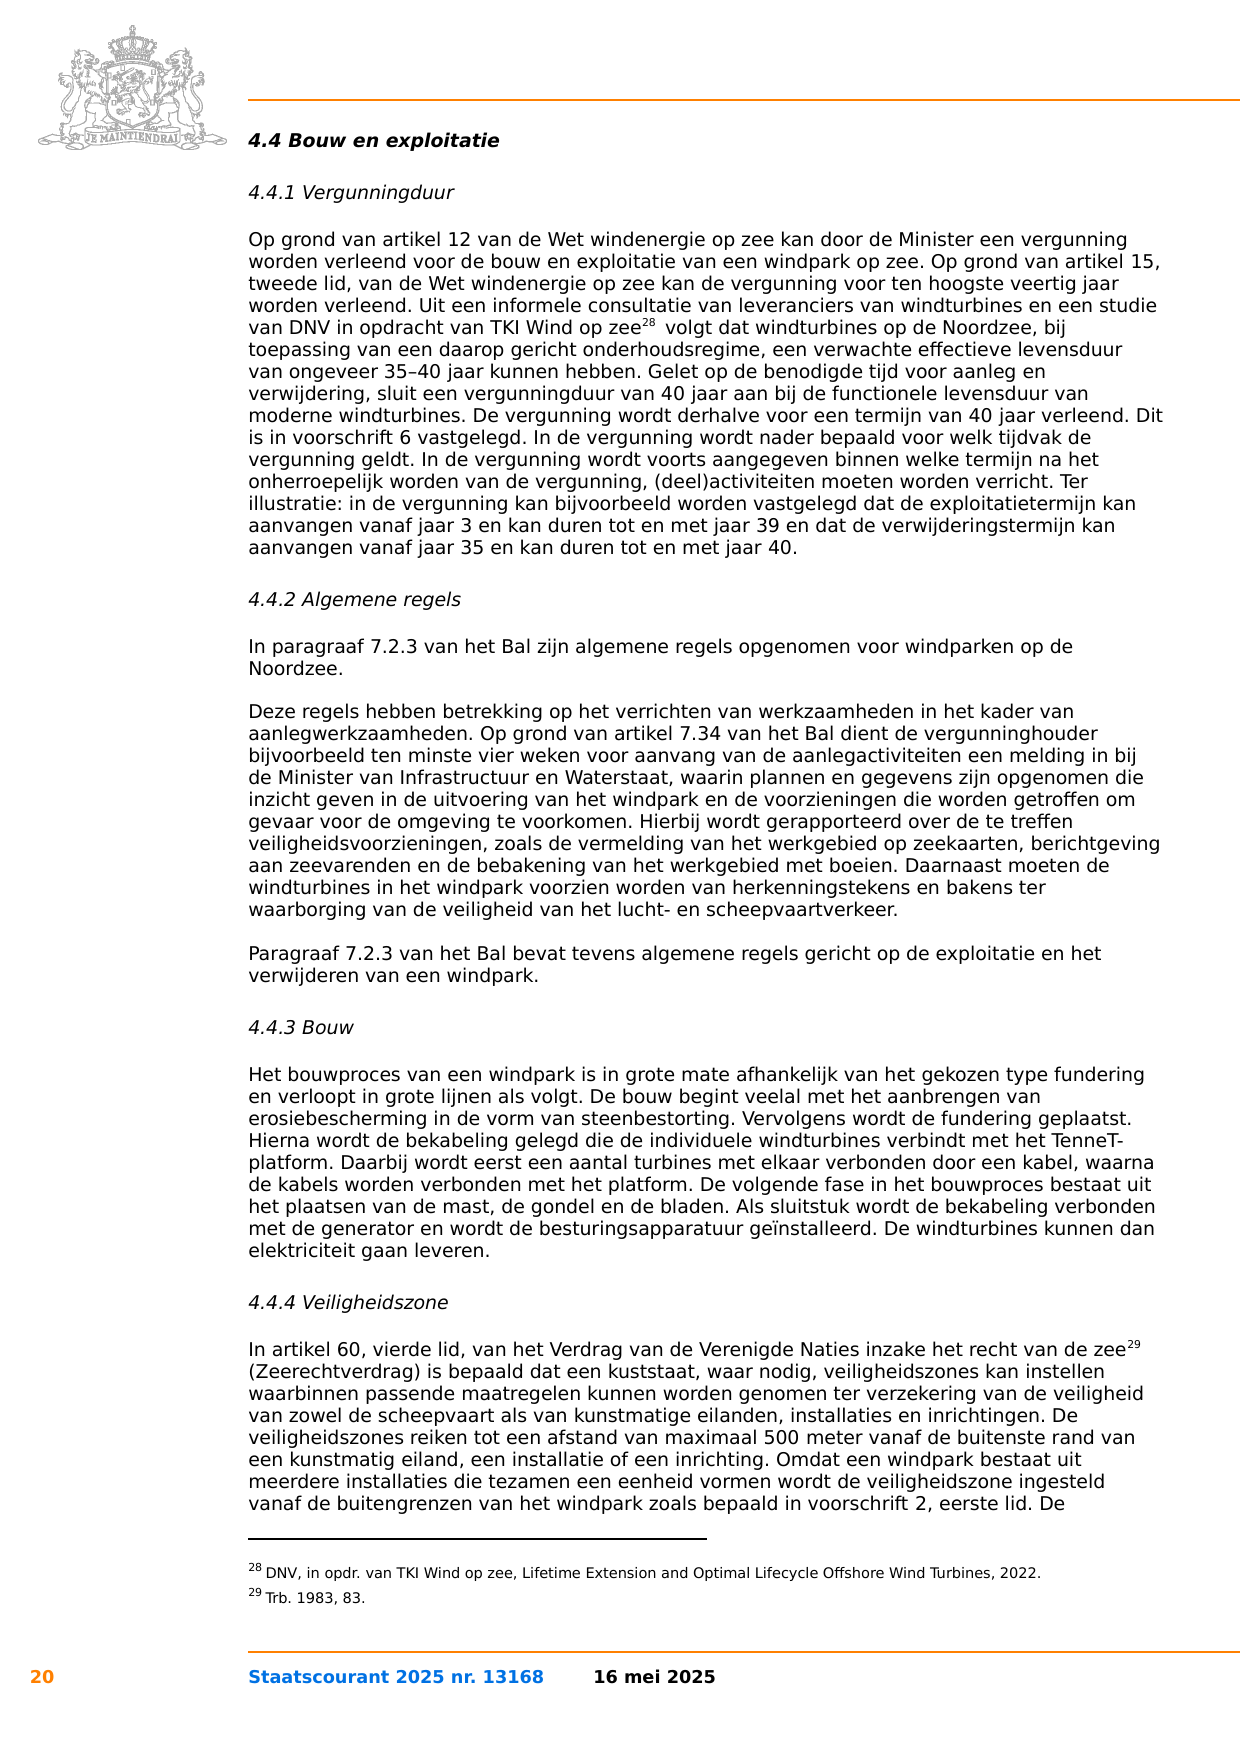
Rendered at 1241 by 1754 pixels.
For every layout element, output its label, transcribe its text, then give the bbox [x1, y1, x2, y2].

subtitle 4.4.3 Bouw [248, 1017, 1163, 1039]
picture [38, 25, 227, 150]
text Trb. 1983, 83. [248, 1586, 1163, 1608]
text Het bouwproces van een windpark is in grote mate afhankelijk van het gekozen type fundering en verloopt in grote lijnen als volgt. De bouw begint veelal met het aanbrengen van erosiebescherming in de vorm van steenbestorting. Vervolgens wordt de fundering geplaatst. Hierna wordt de bekabeling gelegd die de individuele windturbines verbindt met het TenneT-platform. Daarbij wordt eerst een aantal turbines met elkaar verbonden door een kabel, waarna de kabels worden verbonden met het platform. De volgende fase in het bouwproces bestaat uit het plaatsen van de mast, de gondel en de bladen. Als sluitstuk wordt de bekabeling verbonden met de generator en wordt de besturingsapparatuur geïnstalleerd. De windturbines kunnen dan elektriciteit gaan leveren. [248, 1064, 1163, 1262]
subtitle 4.4.1 Vergunningduur [248, 182, 1163, 204]
subtitle 4.4 Bouw en exploitatie [248, 130, 1163, 152]
text Paragraaf 7.2.3 van het Bal bevat tevens algemene regels gericht op de exploitatie en het verwijderen van een windpark. [248, 943, 1163, 987]
text DNV, in opdr. van TKI Wind op zee, Lifetime Extension and Optimal Lifecycle Offshore Wind Turbines, 2022. [248, 1561, 1163, 1583]
text Deze regels hebben betrekking op het verrichten van werkzaamheden in het kader van aanlegwerkzaamheden. Op grond van artikel 7.34 van het Bal dient de vergunninghouder bijvoorbeeld ten minste vier weken voor aanvang van de aanlegactiviteiten een melding in bij de Minister van Infrastructuur en Waterstaat, waarin plannen en gegevens zijn opgenomen die inzicht geven in de uitvoering van het windpark en de voorzieningen die worden getroffen om gevaar voor de omgeving te voorkomen. Hierbij wordt gerapporteerd over de te treffen veiligheidsvoorzieningen, zoals de vermelding van het werkgebied op zeekaarten, berichtgeving aan zeevarenden en de bebakening van het werkgebied met boeien. Daarnaast moeten de windturbines in het windpark voorzien worden van herkenningstekens en bakens ter waarborging van de veiligheid van het lucht- en scheepvaartverkeer. [248, 701, 1163, 921]
text In paragraaf 7.2.3 van het Bal zijn algemene regels opgenomen voor windparken op de Noordzee. [248, 636, 1163, 679]
subtitle 4.4.4 Veiligheidszone [248, 1292, 1163, 1314]
subtitle 4.4.2 Algemene regels [248, 588, 1163, 611]
text In artikel 60, vierde lid, van het Verdrag van de Verenigde Naties inzake het recht van de zee (Zeerechtverdrag) is bepaald dat een kuststaat, waar nodig, veiligheidszones kan instellen waarbinnen passende maatregelen kunnen worden genomen ter verzekering van de veiligheid van zowel de scheepvaart als van kunstmatige eilanden, installaties en inrichtingen. De veiligheidszones reiken tot een afstand van maximaal 500 meter vanaf de buitenste rand van een kunstmatig eiland, een installatie of een inrichting. Omdat een windpark bestaat uit meerdere installaties die tezamen een eenheid vormen wordt de veiligheidszone ingesteld vanaf de buitengrenzen van het windpark zoals bepaald in voorschrift 2, eerste lid. De [248, 1339, 1163, 1514]
text Op grond van artikel 12 van de Wet windenergie op zee kan door de Minister een vergunning worden verleend voor de bouw en exploitatie van een windpark op zee. Op grond van artikel 15, tweede lid, van de Wet windenergie op zee kan de vergunning voor ten hoogste veertig jaar worden verleend. Uit een informele consultatie van leveranciers van windturbines en een studie van DNV in opdracht van TKI Wind op zee volgt dat windturbines op de Noordzee, bij toepassing van een daarop gericht onderhoudsregime, een verwachte effectieve levensduur van ongeveer 35–40 jaar kunnen hebben. Gelet op de benodigde tijd voor aanleg en verwijdering, sluit een vergunningduur van 40 jaar aan bij de functionele levensduur van moderne windturbines. De vergunning wordt derhalve voor een termijn van 40 jaar verleend. Dit is in voorschrift 6 vastgelegd. In de vergunning wordt nader bepaald voor welk tijdvak de vergunning geldt. In de vergunning wordt voorts aangegeven binnen welke termijn na het onherroepelijk worden van de vergunning, (deel)activiteiten moeten worden verricht. Ter illustratie: in de vergunning kan bijvoorbeeld worden vastgelegd dat de exploitatietermijn kan aanvangen vanaf jaar 3 en kan duren tot en met jaar 39 en dat de verwijderingstermijn kan aanvangen vanaf jaar 35 en kan duren tot en met jaar 40. [248, 229, 1163, 558]
